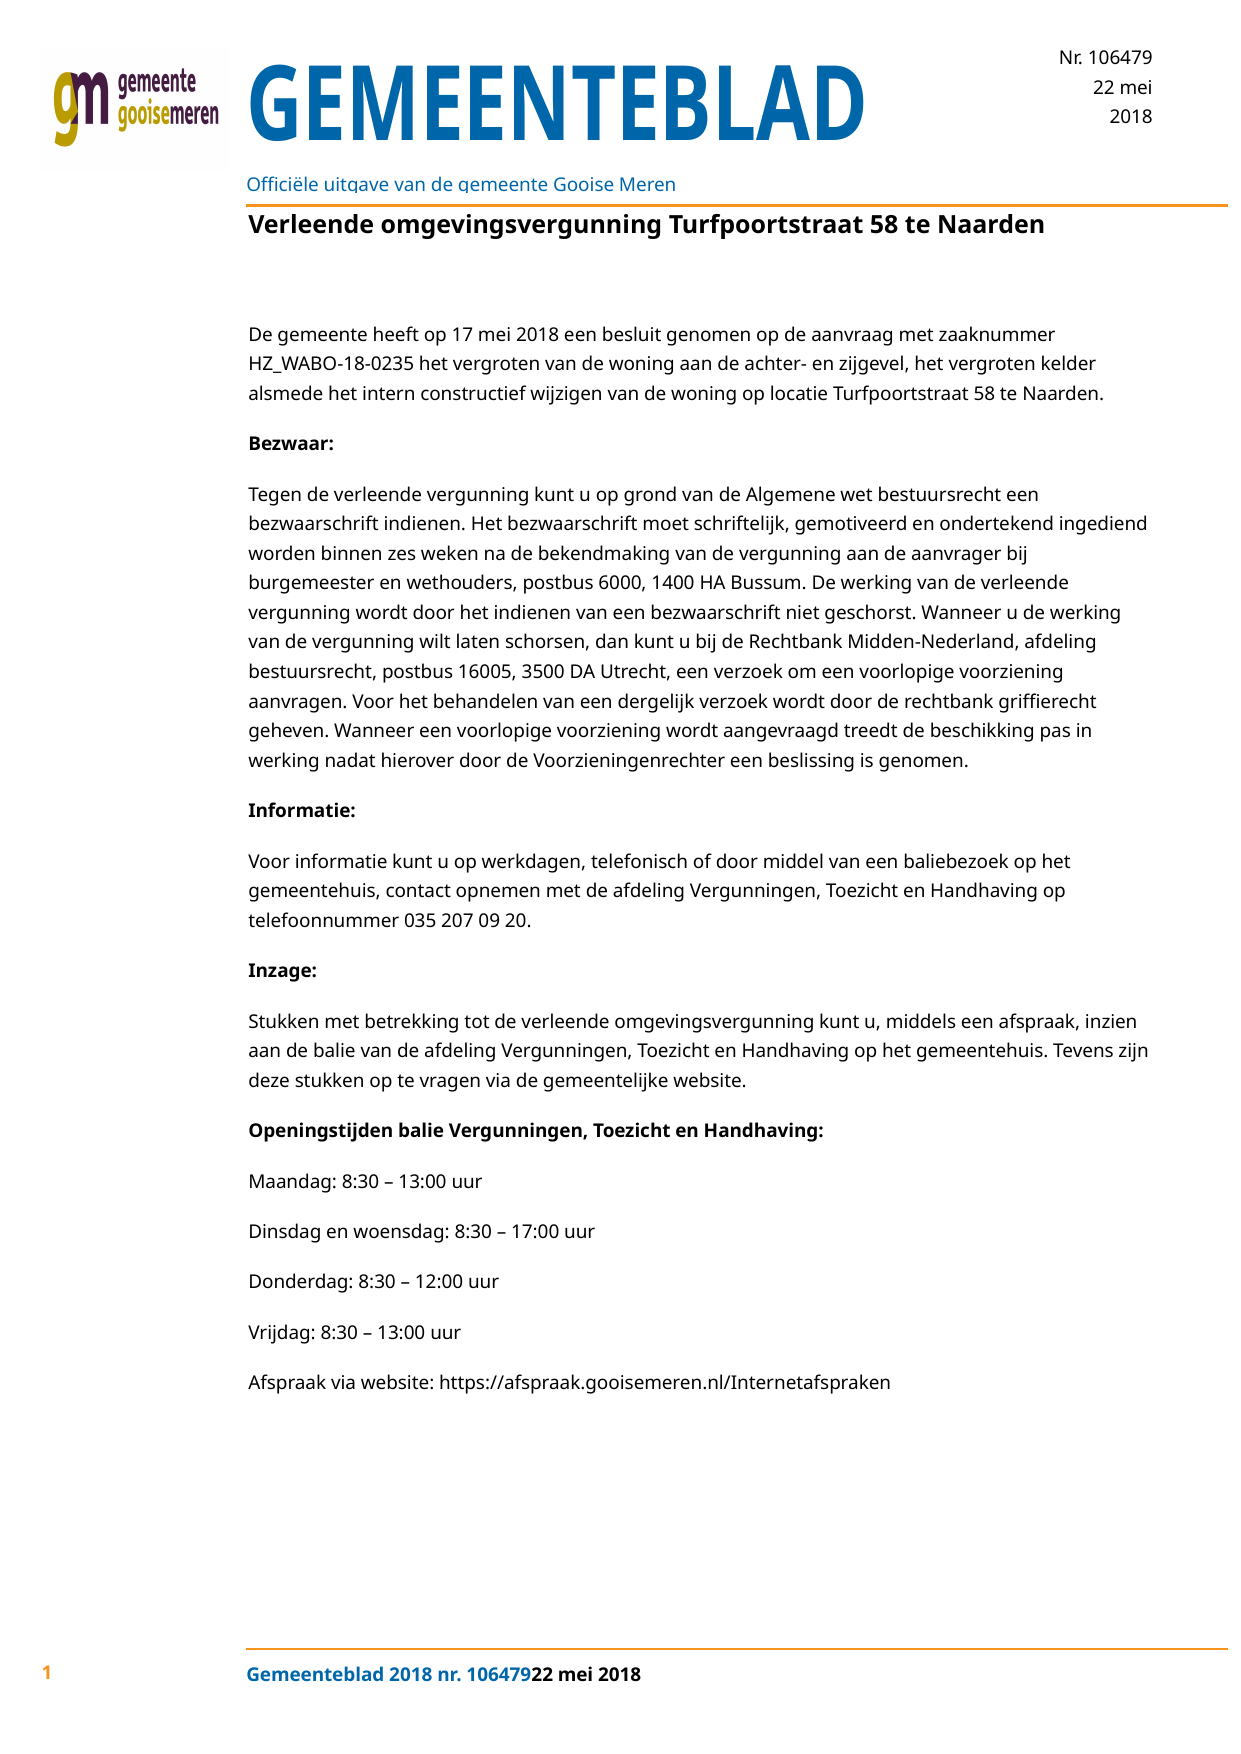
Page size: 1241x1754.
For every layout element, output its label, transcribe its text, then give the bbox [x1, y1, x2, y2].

text Vrijdag: 8:30 – 13:00 uur [248, 1319, 1152, 1345]
text Donderdag: 8:30 – 12:00 uur [248, 1269, 1152, 1294]
text Bezwaar: [248, 430, 1152, 456]
text Maandag: 8:30 – 13:00 uur [248, 1168, 1152, 1193]
text Inzage: [248, 957, 1152, 983]
text Afspraak via website: https://afspraak.gooisemeren.nl/Internetafspraken [248, 1369, 1152, 1395]
text Openingstijden balie Vergunningen, Toezicht en Handhaving: [248, 1117, 1152, 1143]
picture [41, 47, 231, 172]
text Dinsdag en woensdag: 8:30 – 17:00 uur [248, 1218, 1152, 1244]
text Verleende omgevingsvergunning Turfpoortstraat 58 te Naarden [248, 207, 1152, 241]
text Tegen de verleende vergunning kunt u op grond van de Algemene wet bestuursrecht een bezwaarschrift indienen. Het bezwaarschrift moet schriftelijk, gemotiveerd en ondertekend ingediend worden binnen zes weken na de bekendmaking van de vergunning aan de aanvrager bij burgemeester en wethouders, postbus 6000, 1400 HA Bussum. De werking van de verleende vergunning wordt door het indienen van een bezwaarschrift niet geschorst. Wanneer u de werking van de vergunning wilt laten schorsen, dan kunt u bij de Rechtbank Midden-Nederland, afdeling bestuursrecht, postbus 16005, 3500 DA Utrecht, een verzoek om een voorlopige voorziening aanvragen. Voor het behandelen van een dergelijk verzoek wordt door de rechtbank griffierecht geheven. Wanneer een voorlopige voorziening wordt aangevraagd treedt de beschikking pas in werking nadat hierover door de Voorzieningenrechter een beslissing is genomen. [248, 481, 1152, 773]
text De gemeente heeft op 17 mei 2018 een besluit genomen op de aanvraag met zaaknummer HZ_WABO-18-0235 het vergroten van de woning aan de achter- en zijgevel, het vergroten kelder alsmede het intern constructief wijzigen van de woning op locatie Turfpoortstraat 58 te Naarden. [248, 321, 1152, 406]
text Voor informatie kunt u op werkdagen, telefonisch of door middel van een baliebezoek op het gemeentehuis, contact opnemen met de afdeling Vergunningen, Toezicht en Handhaving op telefoonnummer 035 207 09 20. [248, 848, 1152, 933]
text Stukken met betrekking tot de verleende omgevingsvergunning kunt u, middels een afspraak, inzien aan de balie van de afdeling Vergunningen, Toezicht en Handhaving op het gemeentehuis. Tevens zijn deze stukken op te vragen via de gemeentelijke website. [248, 1008, 1152, 1093]
text Informatie: [248, 797, 1152, 823]
